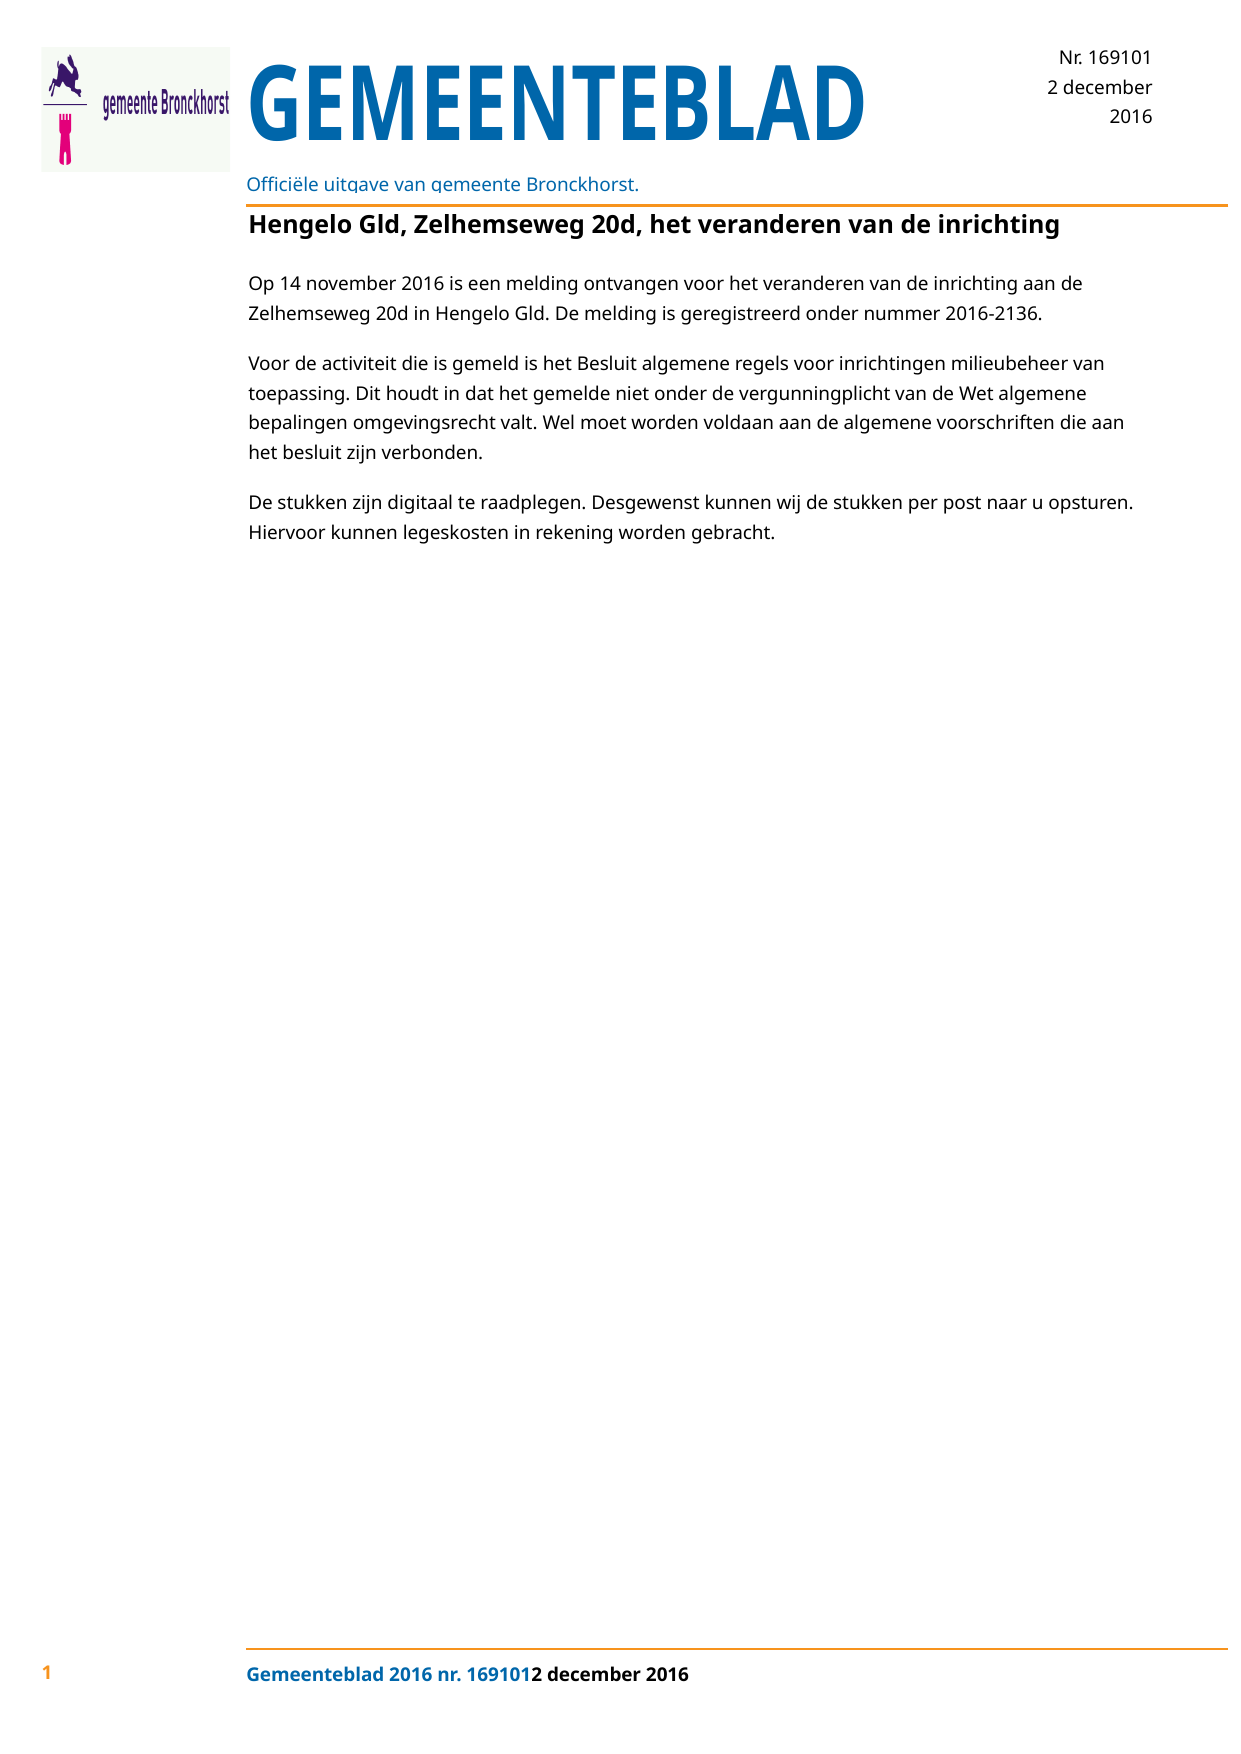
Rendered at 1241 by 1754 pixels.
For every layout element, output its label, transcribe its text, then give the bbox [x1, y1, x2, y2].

text Hengelo Gld, Zelhemseweg 20d, het veranderen van de inrichting [248, 207, 1152, 241]
picture [41, 47, 231, 172]
text De stukken zijn digitaal te raadplegen. Desgewenst kunnen wij de stukken per post naar u opsturen. Hiervoor kunnen legeskosten in rekening worden gebracht. [248, 489, 1152, 545]
text Voor de activiteit die is gemeld is het Besluit algemene regels voor inrichtingen milieubeheer van toepassing. Dit houdt in dat het gemelde niet onder de vergunningplicht van de Wet algemene bepalingen omgevingsrecht valt. Wel moet worden voldaan aan de algemene voorschriften die aan het besluit zijn verbonden. [248, 350, 1152, 465]
text Op 14 november 2016 is een melding ontvangen voor het veranderen van de inrichting aan de Zelhemseweg 20d in Hengelo Gld. De melding is geregistreerd onder nummer 2016-2136. [248, 270, 1152, 326]
